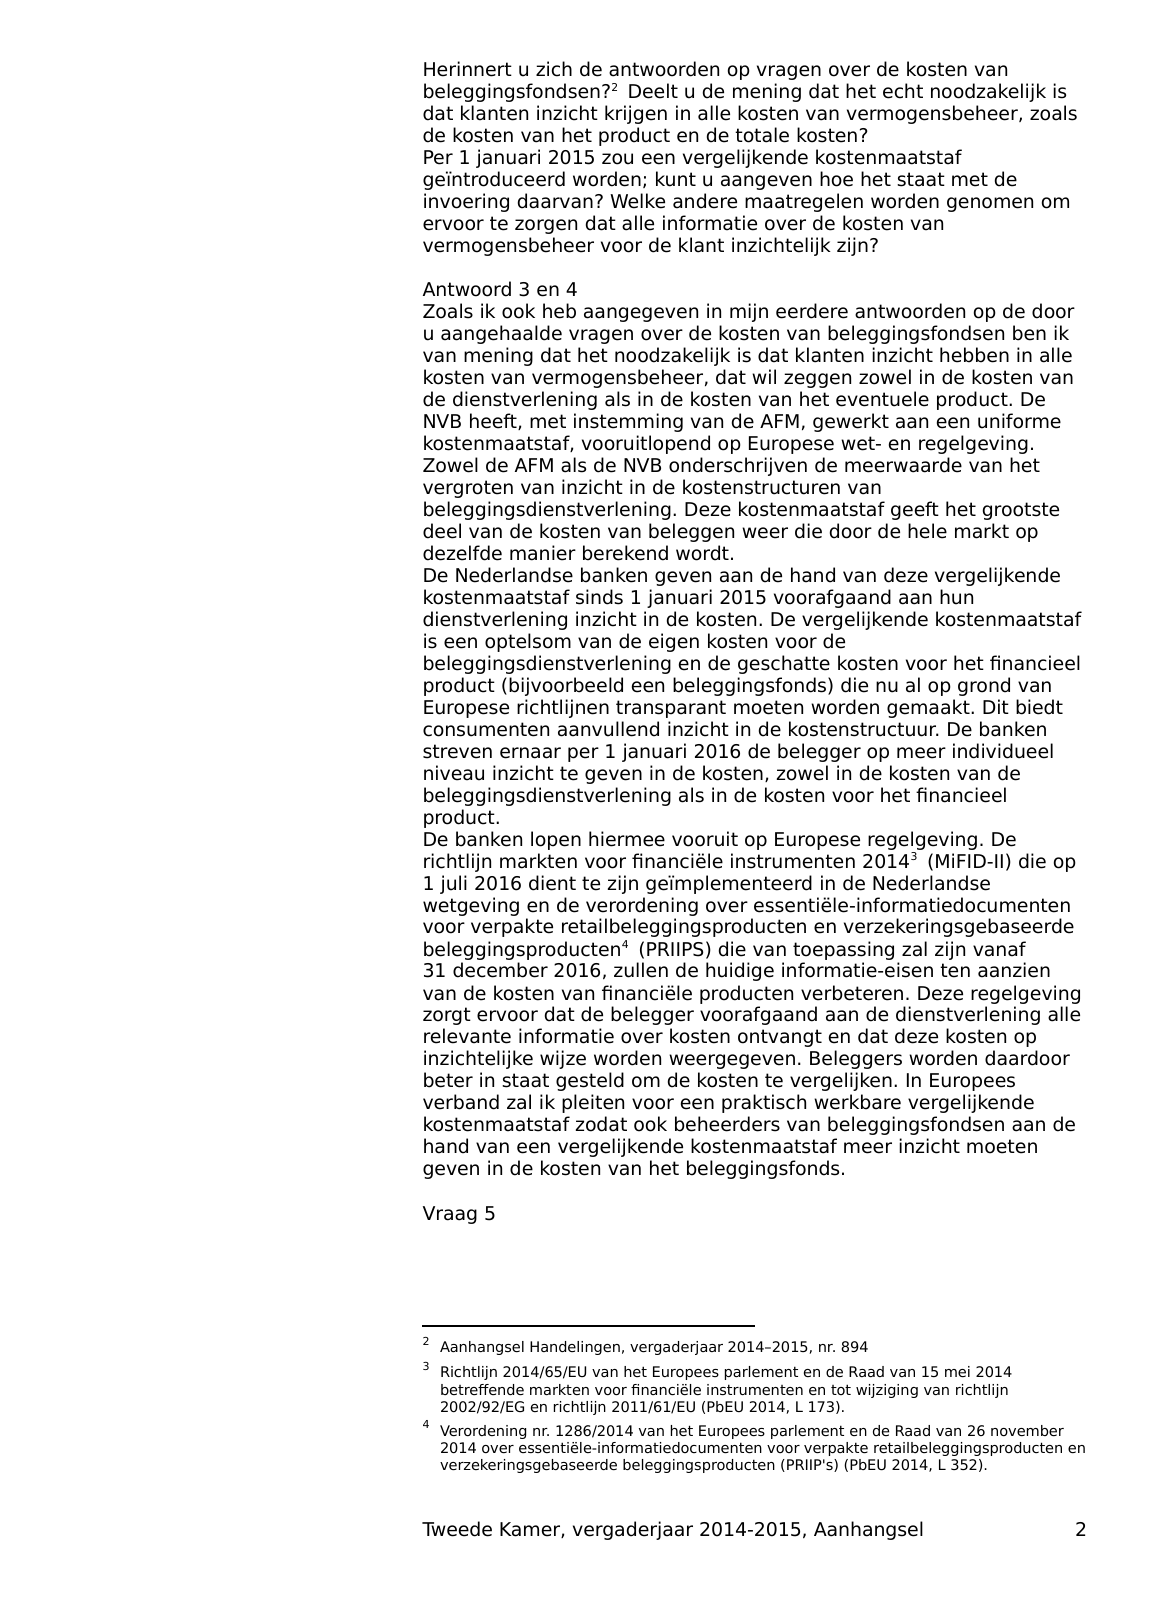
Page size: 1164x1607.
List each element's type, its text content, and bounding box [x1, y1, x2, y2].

text Zoals ik ook heb aangegeven in mijn eerdere antwoorden op de door u aangehaalde vragen over de kosten van beleggingsfondsen ben ik van mening dat het noodzakelijk is dat klanten inzicht hebben in alle kosten van vermogensbeheer, dat wil zeggen zowel in de kosten van de dienstverlening als in de kosten van het eventuele product. De NVB heeft, met instemming van de AFM, gewerkt aan een uniforme kostenmaatstaf, vooruitlopend op Europese wet- en regelgeving. Zowel de AFM als de NVB onderschrijven de meerwaarde van het vergroten van inzicht in de kostenstructuren van beleggingsdienstverlening. Deze kostenmaatstaf geeft het grootste deel van de kosten van beleggen weer die door de hele markt op dezelfde manier berekend wordt. [422, 301, 1087, 565]
text De Nederlandse banken geven aan de hand van deze vergelijkende kostenmaatstaf sinds 1 januari 2015 voorafgaand aan hun dienstverlening inzicht in de kosten. De vergelijkende kostenmaatstaf is een optelsom van de eigen kosten voor de beleggingsdienstverlening en de geschatte kosten voor het financieel product (bijvoorbeeld een beleggingsfonds) die nu al op grond van Europese richtlijnen transparant moeten worden gemaakt. Dit biedt consumenten aanvullend inzicht in de kostenstructuur. De banken streven ernaar per 1 januari 2016 de belegger op meer individueel niveau inzicht te geven in de kosten, zowel in de kosten van de beleggingsdienstverlening als in de kosten voor het financieel product. [422, 565, 1087, 828]
text Per 1 januari 2015 zou een vergelijkende kostenmaatstaf geïntroduceerd worden; kunt u aangeven hoe het staat met de invoering daarvan? Welke andere maatregelen worden genomen om ervoor te zorgen dat alle informatie over de kosten van vermogensbeheer voor de klant inzichtelijk zijn? [422, 147, 1087, 257]
text Richtlijn 2014/65/EU van het Europees parlement en de Raad van 15 mei 2014 betreffende markten voor financiële instrumenten en tot wijziging van richtlijn 2002/92/EG en richtlijn 2011/61/EU (PbEU 2014, L 173). [422, 1360, 1087, 1416]
text De banken lopen hiermee vooruit op Europese regelgeving. De richtlijn markten voor financiële instrumenten 2014 (MiFID-II) die op 1 juli 2016 dient te zijn geïmplementeerd in de Nederlandse wetgeving en de verordening over essentiële-informatiedocumenten voor verpakte retailbeleggingsproducten en verzekeringsgebaseerde beleggingsproducten (PRIIPS) die van toepassing zal zijn vanaf 31 december 2016, zullen de huidige informatie-eisen ten aanzien van de kosten van financiële producten verbeteren. Deze regelgeving zorgt ervoor dat de belegger voorafgaand aan de dienstverlening alle relevante informatie over kosten ontvangt en dat deze kosten op inzichtelijke wijze worden weergegeven. Beleggers worden daardoor beter in staat gesteld om de kosten te vergelijken. In Europees verband zal ik pleiten voor een praktisch werkbare vergelijkende kostenmaatstaf zodat ook beheerders van beleggingsfondsen aan de hand van een vergelijkende kostenmaatstaf meer inzicht moeten geven in de kosten van het beleggingsfonds. [422, 828, 1087, 1180]
text Antwoord 3 en 4 [422, 279, 1087, 301]
text Herinnert u zich de antwoorden op vragen over de kosten van beleggingsfondsen? Deelt u de mening dat het echt noodzakelijk is dat klanten inzicht krijgen in alle kosten van vermogensbeheer, zoals de kosten van het product en de totale kosten? [422, 59, 1087, 147]
text Verordening nr. 1286/2014 van het Europees parlement en de Raad van 26 november 2014 over essentiële-informatiedocumenten voor verpakte retailbeleggingsproducten en verzekeringsgebaseerde beleggingsproducten (PRIIP's) (PbEU 2014, L 352). [422, 1418, 1087, 1474]
text Aanhangsel Handelingen, vergaderjaar 2014–2015, nr. 894 [422, 1335, 1087, 1357]
text Vraag 5 [422, 1202, 1087, 1224]
